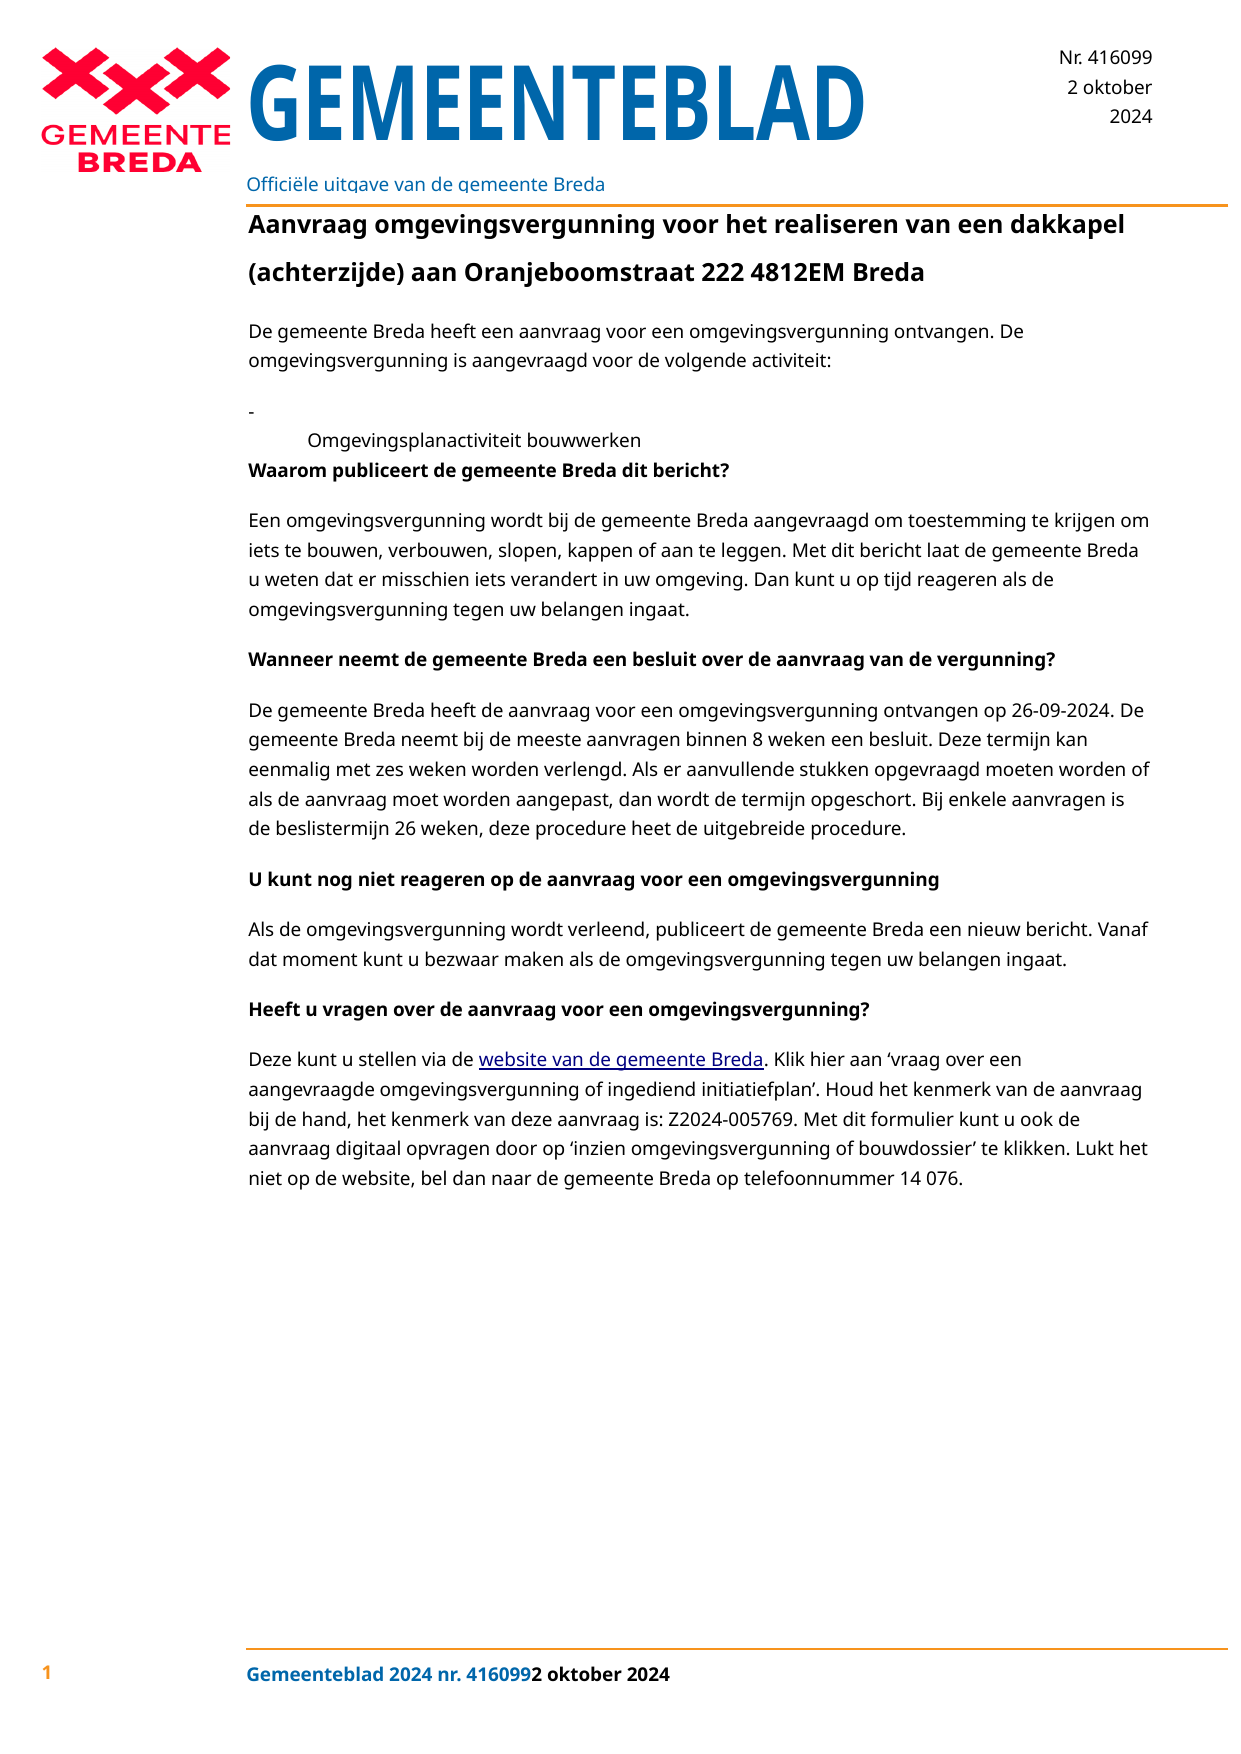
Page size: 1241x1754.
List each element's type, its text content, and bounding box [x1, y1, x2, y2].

text Als de omgevingsvergunning wordt verleend, publiceert de gemeente Breda een nieuw bericht. Vanaf dat moment kunt u bezwaar maken als de omgevingsvergunning tegen uw belangen ingaat. [248, 916, 1152, 972]
text Wanneer neemt de gemeente Breda een besluit over de aanvraag van de vergunning? [248, 647, 1152, 672]
text Aanvraag omgevingsvergunning voor het realiseren van een dakkapel (achterzijde) aan Oranjeboomstraat 222 4812EM Breda [248, 207, 1152, 288]
text Een omgevingsvergunning wordt bij de gemeente Breda aangevraagd om toestemming te krijgen om iets te bouwen, verbouwen, slopen, kappen of aan te leggen. Met dit bericht laat de gemeente Breda u weten dat er misschien iets verandert in uw omgeving. Dan kunt u op tijd reageren als de omgevingsvergunning tegen uw belangen ingaat. [248, 507, 1152, 622]
text Deze kunt u stellen via de website van de gemeente Breda. Klik hier aan ‘vraag over een aangevraagde omgevingsvergunning of ingediend initiatiefplan’. Houd het kenmerk van de aanvraag bij de hand, het kenmerk van deze aanvraag is: Z2024-005769. Met dit formulier kunt u ook de aanvraag digitaal opvragen door op ‘inzien omgevingsvergunning of bouwdossier’ te klikken. Lukt het niet op de website, bel dan naar de gemeente Breda op telefoonnummer 14 076. [248, 1047, 1152, 1191]
text Heeft u vragen over de aanvraag voor een omgevingsvergunning? [248, 996, 1152, 1022]
text De gemeente Breda heeft een aanvraag voor een omgevingsvergunning ontvangen. De omgevingsvergunning is aangevraagd voor de volgende activiteit: [248, 318, 1152, 373]
list Omgevingsplanactiviteit bouwwerken [248, 427, 1152, 453]
text De gemeente Breda heeft de aanvraag voor een omgevingsvergunning ontvangen op 26-09-2024. De gemeente Breda neemt bij de meeste aanvragen binnen 8 weken een besluit. Deze termijn kan eenmalig met zes weken worden verlengd. Als er aanvullende stukken opgevraagd moeten worden of als de aanvraag moet worden aangepast, dan wordt de termijn opgeschort. Bij enkele aanvragen is de beslistermijn 26 weken, deze procedure heet de uitgebreide procedure. [248, 697, 1152, 841]
text Waarom publiceert de gemeente Breda dit bericht? [248, 457, 1152, 483]
text U kunt nog niet reageren op de aanvraag voor een omgevingsvergunning [248, 866, 1152, 892]
picture [41, 47, 231, 172]
